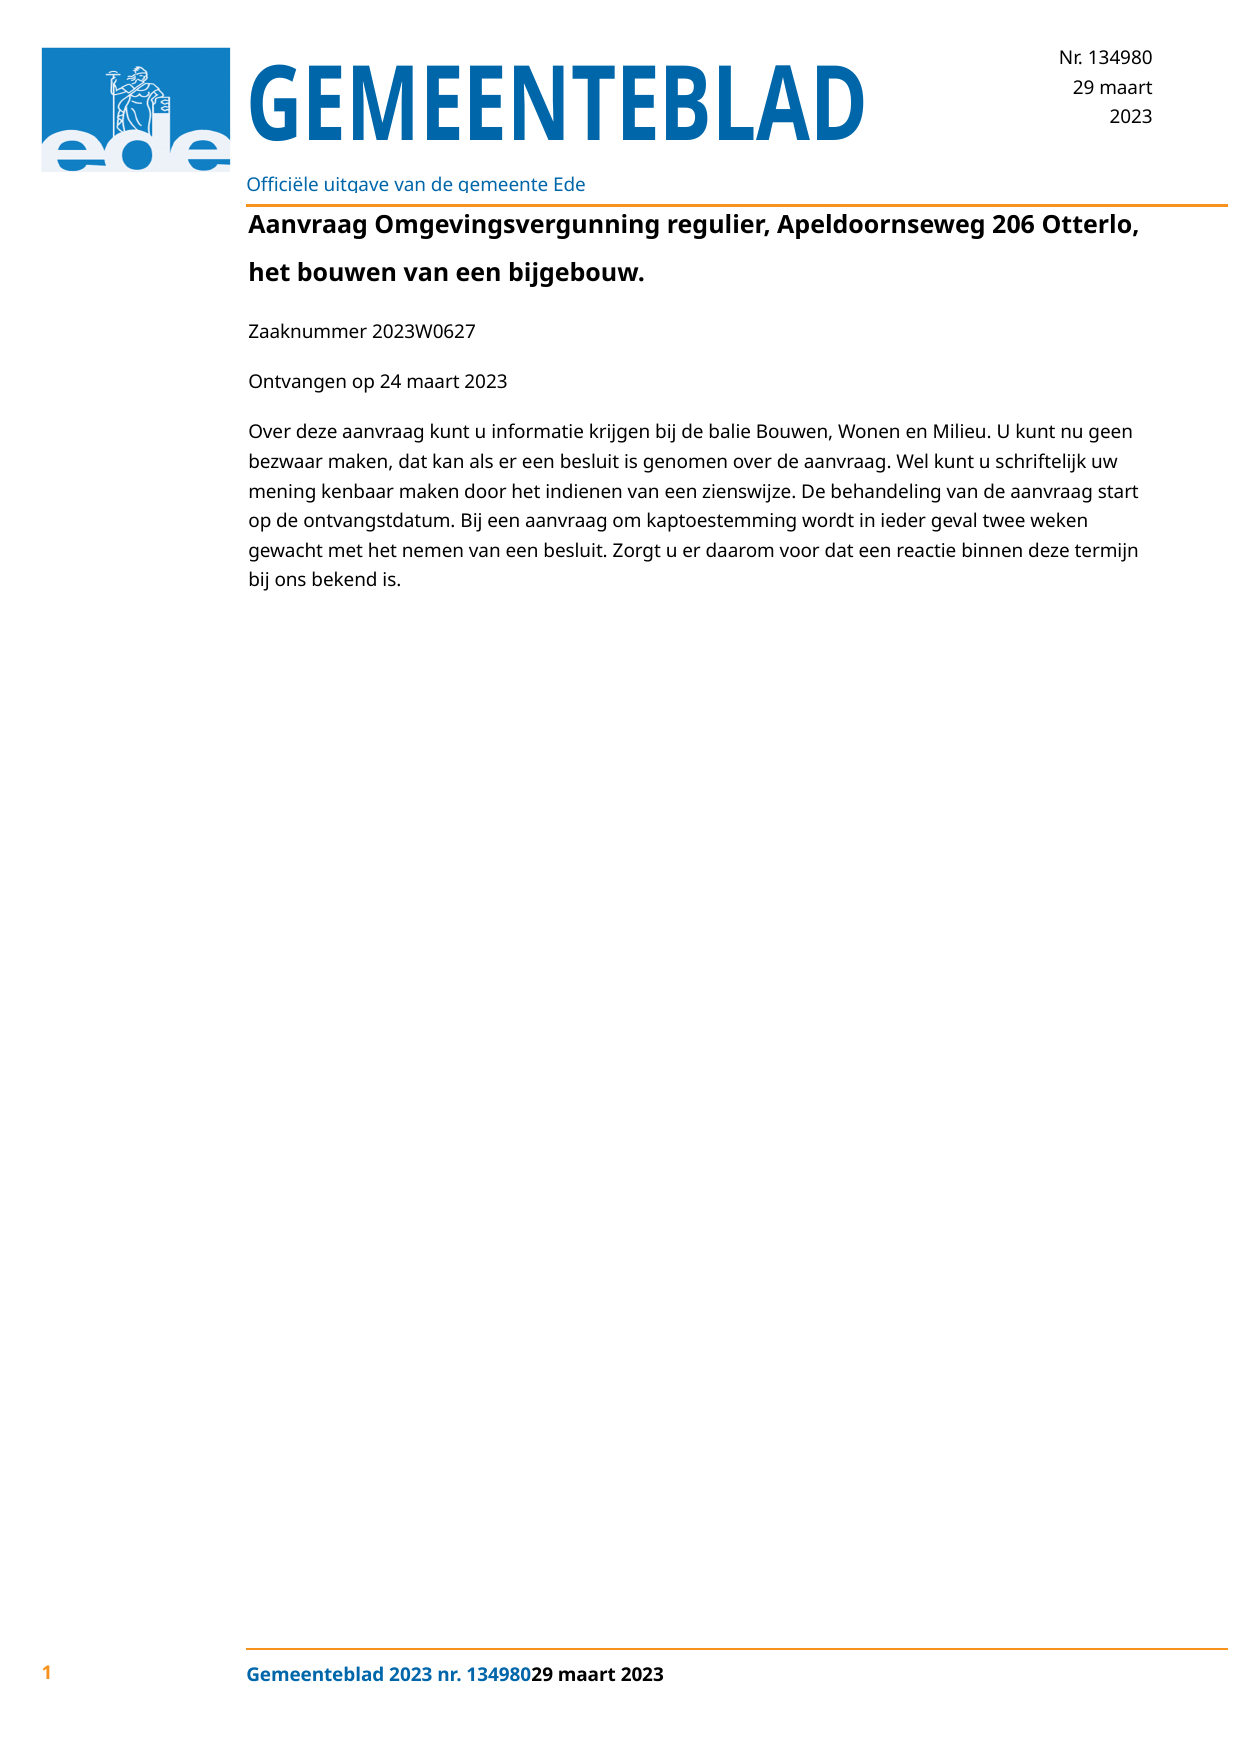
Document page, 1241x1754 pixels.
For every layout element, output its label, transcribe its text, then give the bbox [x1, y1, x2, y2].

text Aanvraag Omgevingsvergunning regulier, Apeldoornseweg 206 Otterlo, het bouwen van een bijgebouw. [248, 207, 1152, 288]
text Over deze aanvraag kunt u informatie krijgen bij de balie Bouwen, Wonen en Milieu. U kunt nu geen bezwaar maken, dat kan als er een besluit is genomen over de aanvraag. Wel kunt u schriftelijk uw mening kenbaar maken door het indienen van een zienswijze. De behandeling van de aanvraag start op de ontvangstdatum. Bij een aanvraag om kaptoestemming wordt in ieder geval twee weken gewacht met het nemen van een besluit. Zorgt u er daarom voor dat een reactie binnen deze termijn bij ons bekend is. [248, 419, 1152, 592]
picture [41, 47, 231, 172]
text Zaaknummer 2023W0627 [248, 318, 1152, 344]
text Ontvangen op 24 maart 2023 [248, 368, 1152, 394]
